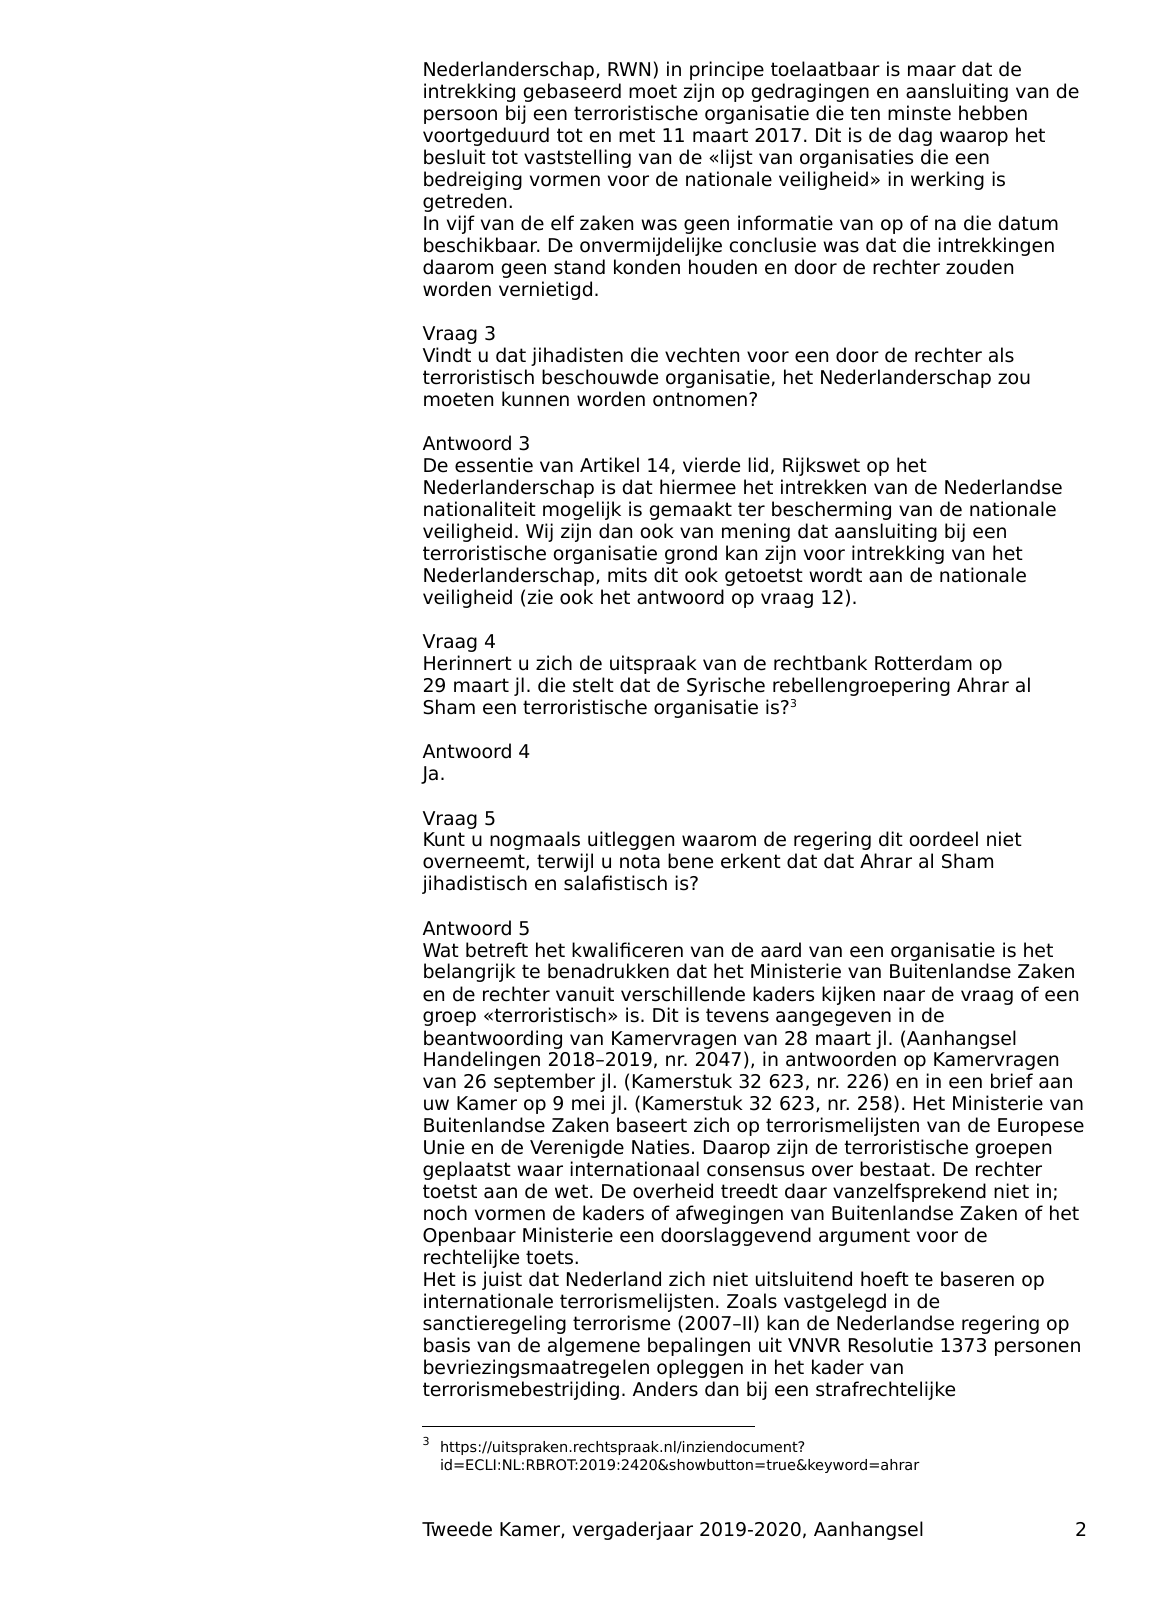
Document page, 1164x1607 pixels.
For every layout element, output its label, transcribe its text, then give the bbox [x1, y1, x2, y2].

text https://uitspraken.rechtspraak.nl/inziendocument?id=ECLI:NL:RBROT:2019:2420&showbutton=true&keyword=ahrar [422, 1435, 1087, 1474]
text Antwoord 4 [422, 741, 1087, 763]
text Vraag 5 [422, 807, 1087, 829]
text Het is juist dat Nederland zich niet uitsluitend hoeft te baseren op internationale terrorismelijsten. Zoals vastgelegd in de sanctieregeling terrorisme (2007–II) kan de Nederlandse regering op basis van de algemene bepalingen uit VNVR Resolutie 1373 personen bevriezingsmaatregelen opleggen in het kader van terrorismebestrijding. Anders dan bij een strafrechtelijke [422, 1269, 1087, 1401]
text Vraag 4 [422, 631, 1087, 653]
text Vraag 3 [422, 323, 1087, 345]
text Herinnert u zich de uitspraak van de rechtbank Rotterdam op 29 maart jl. die stelt dat de Syrische rebellengroepering Ahrar al Sham een terroristische organisatie is? [422, 653, 1087, 719]
text In vijf van de elf zaken was geen informatie van op of na die datum beschikbaar. De onvermijdelijke conclusie was dat die intrekkingen daarom geen stand konden houden en door de rechter zouden worden vernietigd. [422, 213, 1087, 301]
text Antwoord 3 [422, 433, 1087, 455]
text Ja. [422, 763, 1087, 785]
text De essentie van Artikel 14, vierde lid, Rijkswet op het Nederlanderschap is dat hiermee het intrekken van de Nederlandse nationaliteit mogelijk is gemaakt ter bescherming van de nationale veiligheid. Wij zijn dan ook van mening dat aansluiting bij een terroristische organisatie grond kan zijn voor intrekking van het Nederlanderschap, mits dit ook getoetst wordt aan de nationale veiligheid (zie ook het antwoord op vraag 12). [422, 455, 1087, 609]
text Kunt u nogmaals uitleggen waarom de regering dit oordeel niet overneemt, terwijl u nota bene erkent dat dat Ahrar al Sham jihadistisch en salafistisch is? [422, 829, 1087, 895]
text Vindt u dat jihadisten die vechten voor een door de rechter als terroristisch beschouwde organisatie, het Nederlanderschap zou moeten kunnen worden ontnomen? [422, 345, 1087, 411]
text Antwoord 5 [422, 917, 1087, 939]
text Nederlanderschap, RWN) in principe toelaatbaar is maar dat de intrekking gebaseerd moet zijn op gedragingen en aansluiting van de persoon bij een terroristische organisatie die ten minste hebben voortgeduurd tot en met 11 maart 2017. Dit is de dag waarop het besluit tot vaststelling van de «lijst van organisaties die een bedreiging vormen voor de nationale veiligheid» in werking is getreden. [422, 59, 1087, 213]
text Wat betreft het kwalificeren van de aard van een organisatie is het belangrijk te benadrukken dat het Ministerie van Buitenlandse Zaken en de rechter vanuit verschillende kaders kijken naar de vraag of een groep «terroristisch» is. Dit is tevens aangegeven in de beantwoording van Kamervragen van 28 maart jl. (Aanhangsel Handelingen 2018–2019, nr. 2047), in antwoorden op Kamervragen van 26 september jl. (Kamerstuk 32 623, nr. 226) en in een brief aan uw Kamer op 9 mei jl. (Kamerstuk 32 623, nr. 258). Het Ministerie van Buitenlandse Zaken baseert zich op terrorismelijsten van de Europese Unie en de Verenigde Naties. Daarop zijn de terroristische groepen geplaatst waar internationaal consensus over bestaat. De rechter toetst aan de wet. De overheid treedt daar vanzelfsprekend niet in; noch vormen de kaders of afwegingen van Buitenlandse Zaken of het Openbaar Ministerie een doorslaggevend argument voor de rechtelijke toets. [422, 939, 1087, 1269]
